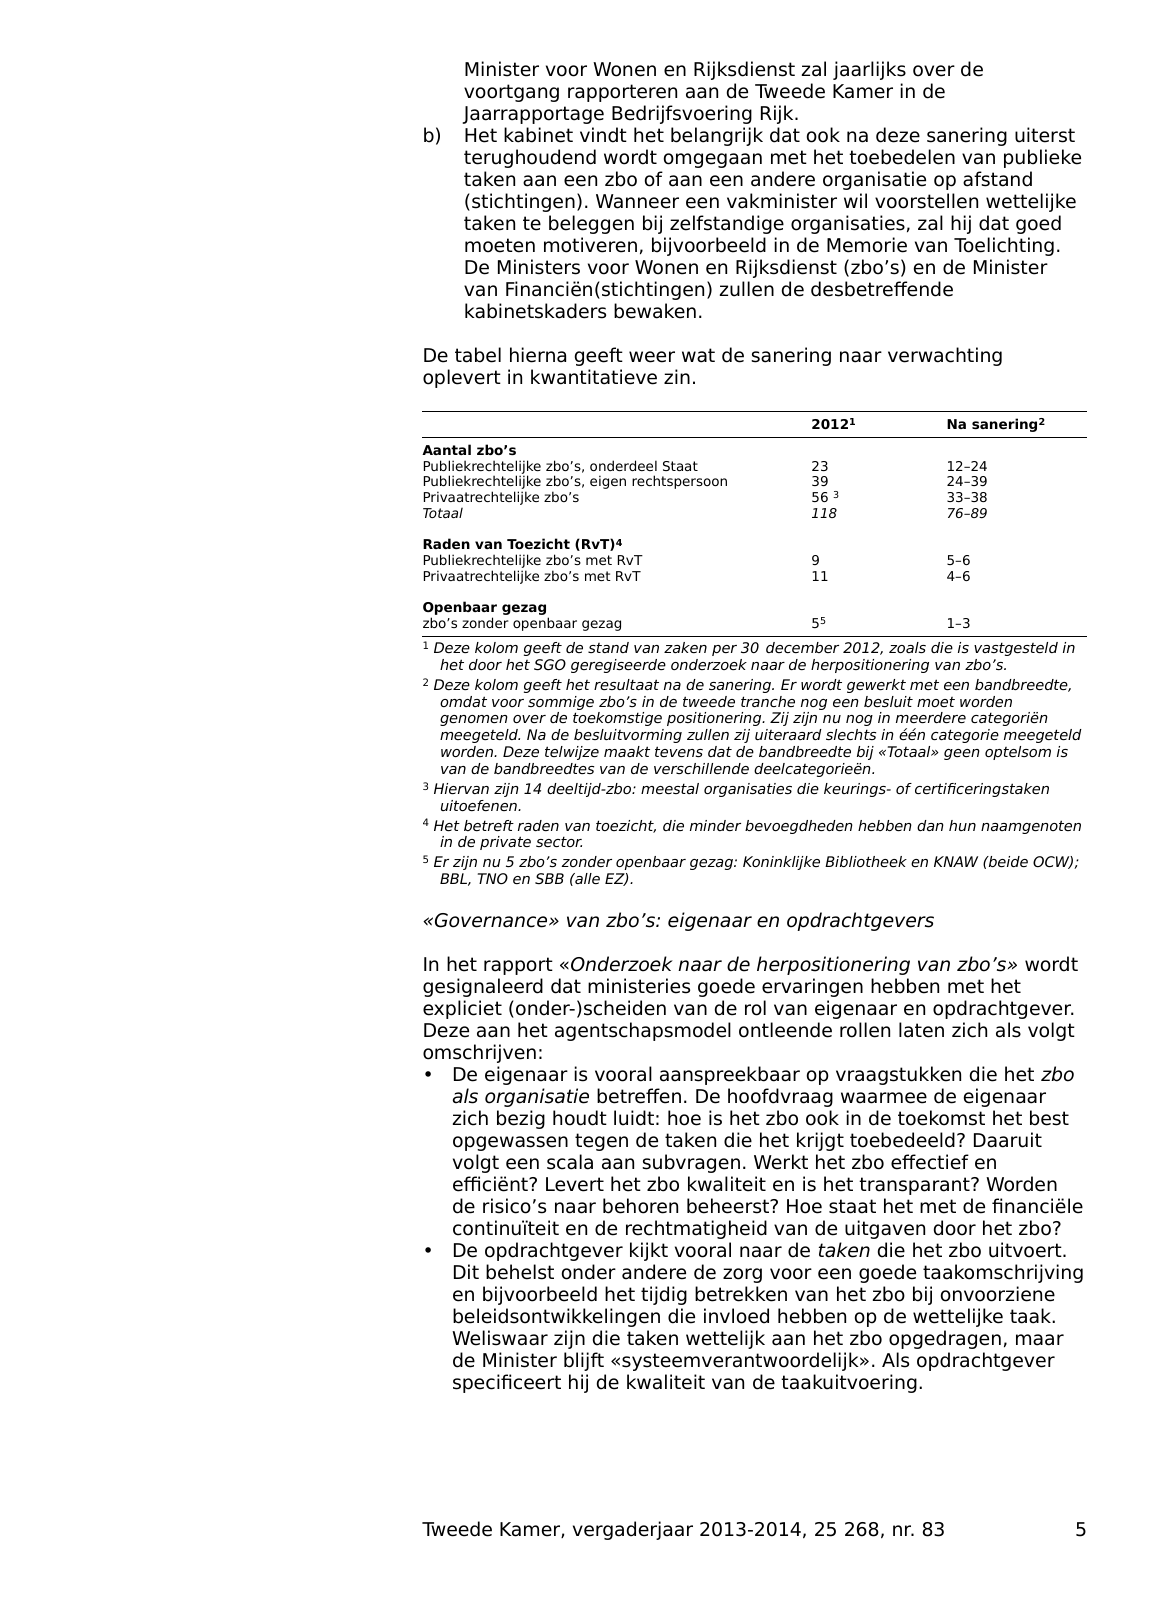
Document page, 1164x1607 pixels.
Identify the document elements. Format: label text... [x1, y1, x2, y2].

table_cell [940, 521, 1087, 537]
table_cell [940, 600, 1087, 616]
table_header [422, 412, 805, 437]
table_cell 4–6 [940, 569, 1087, 584]
table_cell [805, 600, 940, 616]
table_cell [805, 521, 940, 537]
text In het rapport «Onderzoek naar de herpositionering van zbo’s» wordt gesignaleerd dat ministeries goede ervaringen hebben met het expliciet (onder-)scheiden van de rol van eigenaar en opdrachtgever. Deze aan het agentschapsmodel ontleende rollen laten zich als volgt omschrijven: [422, 954, 1087, 1064]
table_cell [422, 584, 805, 600]
table_header Na sanering2 [940, 412, 1087, 437]
table_cell 1 Deze kolom geeft de stand van zaken per 30 december 2012, zoals die is vastgesteld in het door het SGO geregiseerde onderzoek naar de herpositionering van zbo’s. 2 Deze kolom geeft het resultaat na de sanering. Er wordt gewerkt met een bandbreedte, omdat voor sommige zbo’s in de tweede tranche nog een besluit moet worden genomen over de toekomstige positionering. Zij zijn nu nog in meerdere categoriën meegeteld. Na de besluitvorming zullen zij uiteraard slechts in één categorie meegeteld worden. Deze telwijze maakt tevens dat de bandbreedte bij «Totaal» geen optelsom is van de bandbreedtes van de verschillende deelcategorieën. 3 Hiervan zijn 14 deeltijd-zbo: meestal organisaties die keurings- of certificeringstaken uitoefenen. 4 Het betreft raden van toezicht, die minder bevoegdheden hebben dan hun naamgenoten in de private sector. 5 Er zijn nu 5 zbo’s zonder openbaar gezag: Koninklijke Bibliotheek en KNAW (beide OCW); BBL, TNO en SBB (alle EZ). [422, 637, 1087, 888]
table_cell [940, 537, 1087, 553]
table_cell Raden van Toezicht (RvT)4 [422, 537, 805, 553]
table_cell 24–39 [940, 474, 1087, 490]
table_cell 1–3 [940, 616, 1087, 636]
table_cell Publiekrechtelijke zbo’s, eigen rechtspersoon [422, 474, 805, 490]
table_cell Aantal zbo’s [422, 438, 805, 458]
text b) Het kabinet vindt het belangrijk dat ook na deze sanering uiterst terughoudend wordt omgegaan met het toebedelen van publieke taken aan een zbo of aan een andere organisatie op afstand (stichtingen). Wanneer een vakminister wil voorstellen wettelijke taken te beleggen bij zelfstandige organisaties, zal hij dat goed moeten motiveren, bijvoorbeeld in de Memorie van Toelichting. De Ministers voor Wonen en Rijksdienst (zbo’s) en de Minister van Financiën(stichtingen) zullen de desbetreffende kabinetskaders bewaken. [422, 125, 1087, 323]
table_cell 39 [805, 474, 940, 490]
table_cell Publiekrechtelijke zbo’s, onderdeel Staat [422, 459, 805, 474]
text De tabel hierna geeft weer wat de sanering naar verwachting oplevert in kwantitatieve zin. [422, 345, 1087, 389]
table_cell Publiekrechtelijke zbo’s met RvT [422, 553, 805, 568]
table_cell [805, 584, 940, 600]
text Minister voor Wonen en Rijksdienst zal jaarlijks over de voortgang rapporteren aan de Tweede Kamer in de Jaarrapportage Bedrijfsvoering Rijk. [464, 59, 1087, 125]
table_cell [805, 438, 940, 458]
table_cell Openbaar gezag [422, 600, 805, 616]
text • De eigenaar is vooral aanspreekbaar op vraagstukken die het zbo als organisatie betreffen. De hoofdvraag waarmee de eigenaar zich bezig houdt luidt: hoe is het zbo ook in de toekomst het best opgewassen tegen de taken die het krijgt toebedeeld? Daaruit volgt een scala aan subvragen. Werkt het zbo effectief en efficiënt? Levert het zbo kwaliteit en is het transparant? Worden de risico’s naar behoren beheerst? Hoe staat het met de financiële continuïteit en de rechtmatigheid van de uitgaven door het zbo? [422, 1064, 1087, 1240]
table_cell [940, 438, 1087, 458]
table_cell 55 [805, 616, 940, 636]
table_cell 33–38 [940, 490, 1087, 506]
table_cell zbo’s zonder openbaar gezag [422, 616, 805, 636]
text • De opdrachtgever kijkt vooral naar de taken die het zbo uitvoert. Dit behelst onder andere de zorg voor een goede taakomschrijving en bijvoorbeeld het tijdig betrekken van het zbo bij onvoorziene beleidsontwikkelingen die invloed hebben op de wettelijke taak. Weliswaar zijn die taken wettelijk aan het zbo opgedragen, maar de Minister blijft «systeemverantwoordelijk». Als opdrachtgever specificeert hij de kwaliteit van de taakuitvoering. [422, 1240, 1087, 1394]
table_cell [940, 584, 1087, 600]
table_cell Privaatrechtelijke zbo’s met RvT [422, 569, 805, 584]
table_cell 23 [805, 459, 940, 474]
table_cell 118 [805, 506, 940, 521]
table_header 20121 [805, 412, 940, 437]
table_cell 56 3 [805, 490, 940, 506]
subtitle «Governance» van zbo’s: eigenaar en opdrachtgevers [422, 910, 1087, 932]
table_cell 11 [805, 569, 940, 584]
table_cell Totaal [422, 506, 805, 521]
table_cell 12–24 [940, 459, 1087, 474]
table_cell [805, 537, 940, 553]
table_cell 76–89 [940, 506, 1087, 521]
table_cell 5–6 [940, 553, 1087, 568]
table_cell Privaatrechtelijke zbo’s [422, 490, 805, 506]
table_cell 9 [805, 553, 940, 568]
table_cell [422, 521, 805, 537]
